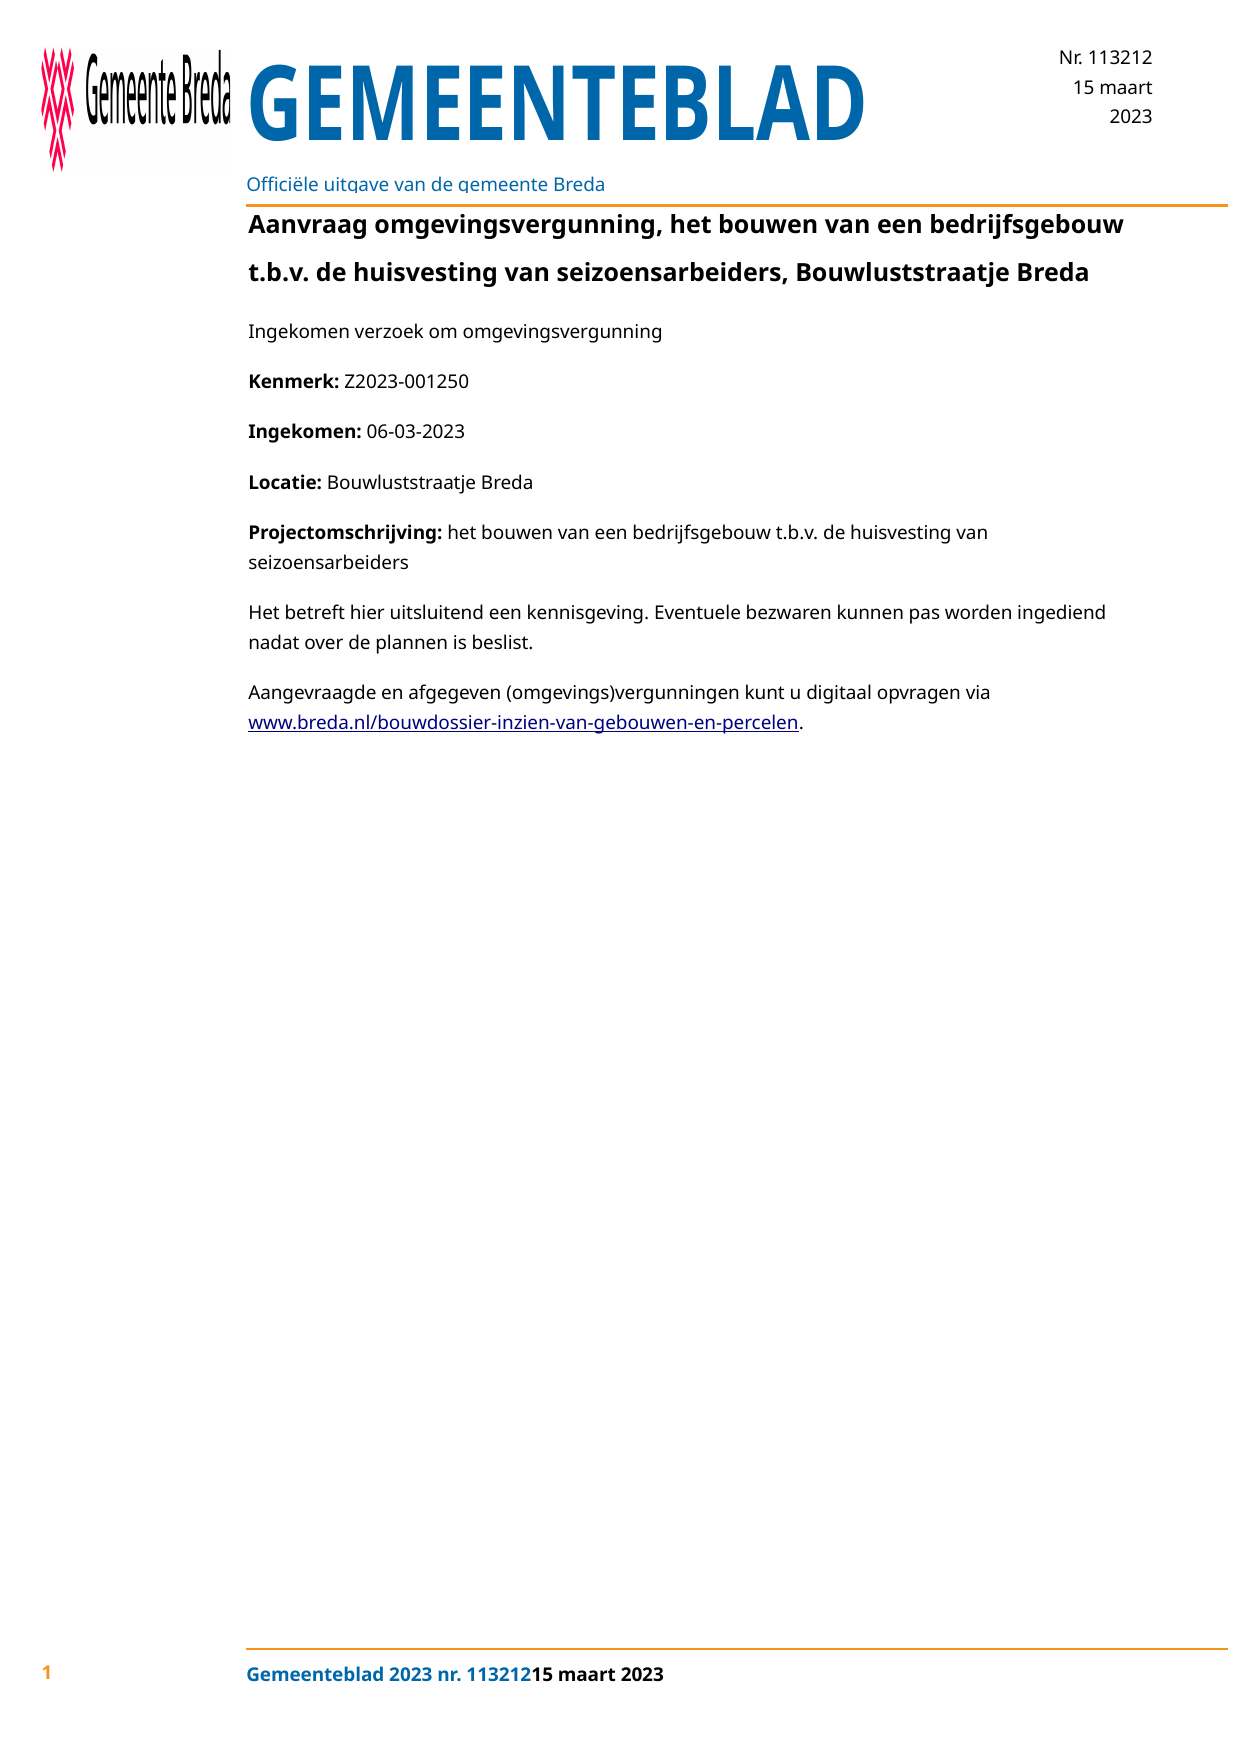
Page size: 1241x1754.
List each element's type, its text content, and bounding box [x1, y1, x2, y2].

text Ingekomen: 06-03-2023 [248, 419, 1152, 444]
text Ingekomen verzoek om omgevingsvergunning [248, 318, 1152, 344]
text Het betreft hier uitsluitend een kennisgeving. Eventuele bezwaren kunnen pas worden ingediend nadat over de plannen is beslist. [248, 599, 1152, 655]
text Aangevraagde en afgegeven (omgevings)vergunningen kunt u digitaal opvragen via www.breda.nl/bouwdossier-inzien-van-gebouwen-en-percelen. [248, 679, 1152, 735]
text Locatie: Bouwluststraatje Breda [248, 469, 1152, 495]
text Kenmerk: Z2023-001250 [248, 368, 1152, 394]
text Aanvraag omgevingsvergunning, het bouwen van een bedrijfsgebouw t.b.v. de huisvesting van seizoensarbeiders, Bouwluststraatje Breda [248, 207, 1152, 288]
picture [41, 47, 231, 172]
text Projectomschrijving: het bouwen van een bedrijfsgebouw t.b.v. de huisvesting van seizoensarbeiders [248, 519, 1152, 575]
